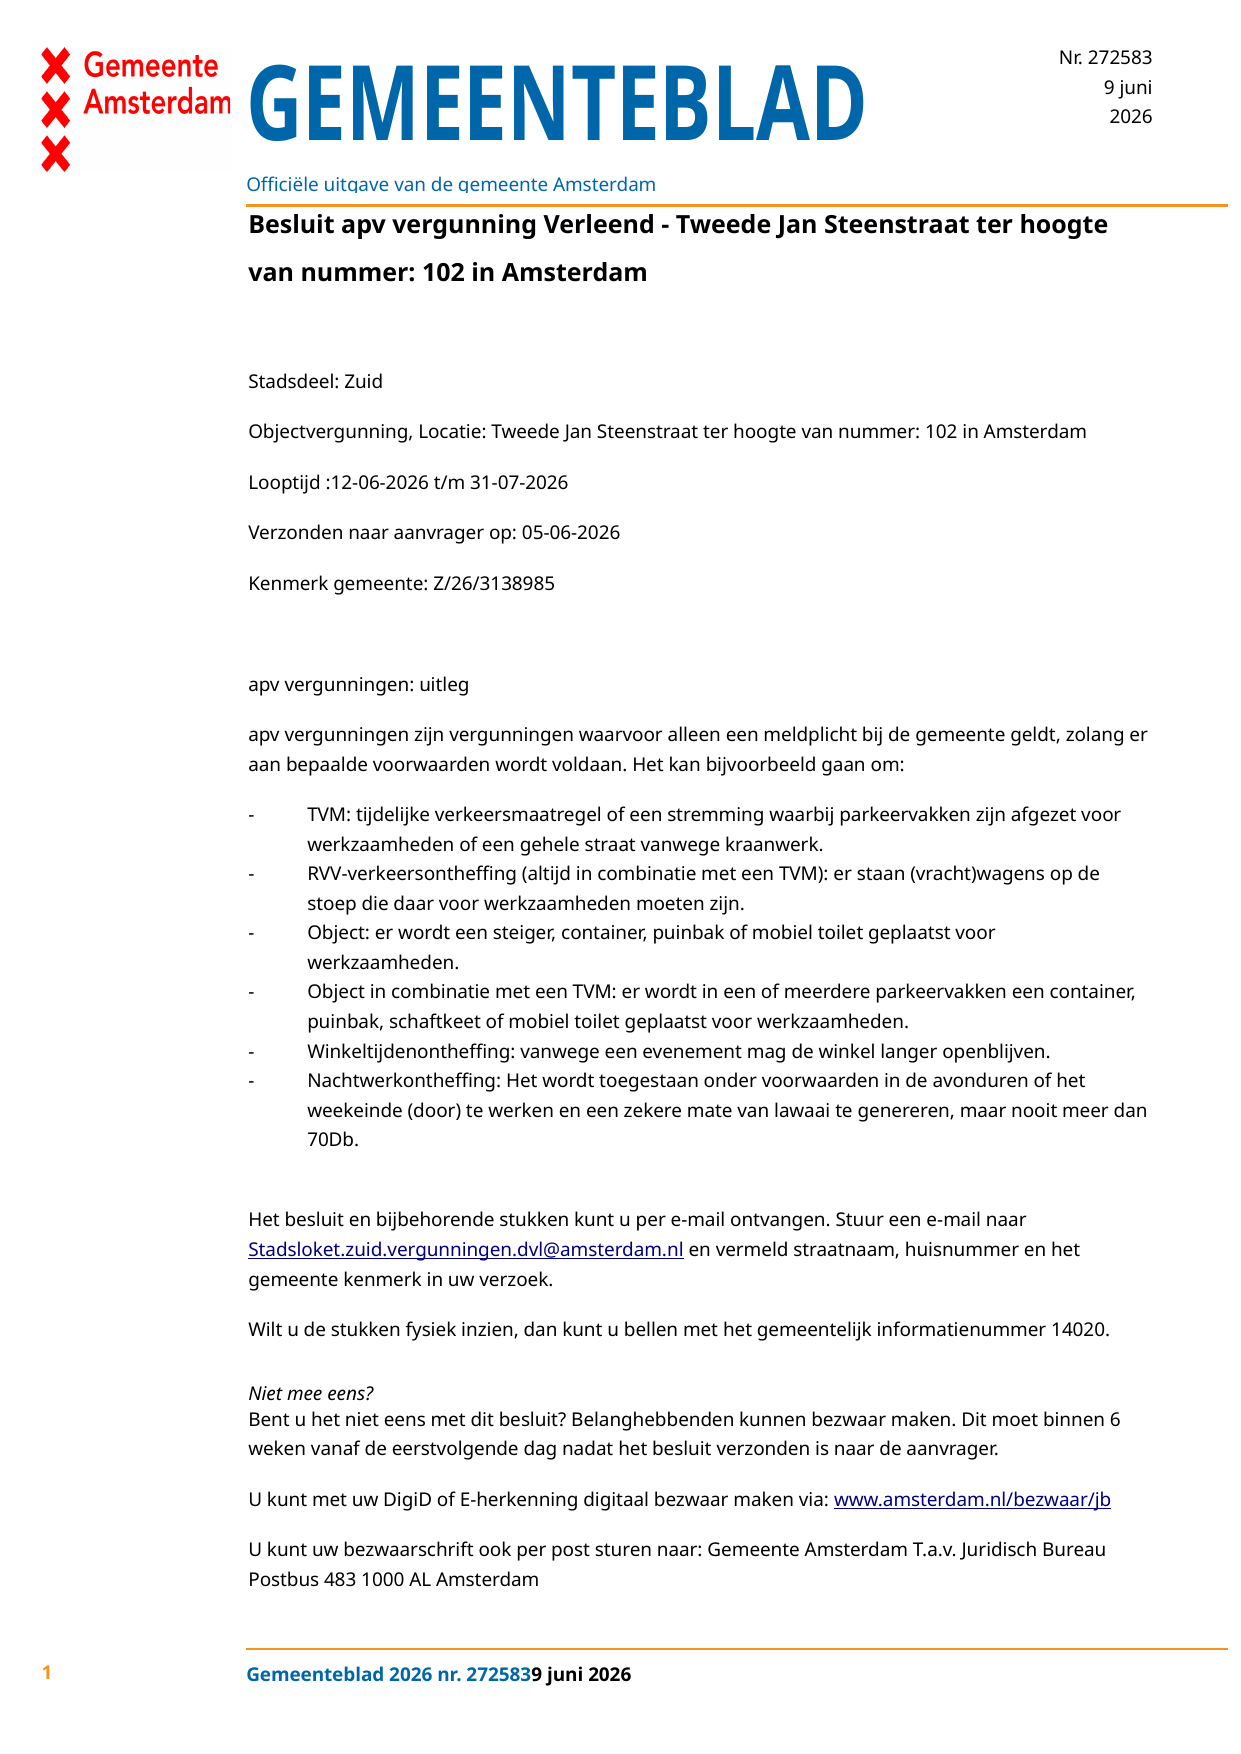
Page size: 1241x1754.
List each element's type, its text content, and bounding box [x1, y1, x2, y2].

text Looptijd :12-06-2026 t/m 31-07-2026 [248, 469, 1152, 495]
text Bent u het niet eens met dit besluit? Belanghebbenden kunnen bezwaar maken. Dit moet binnen 6 weken vanaf de eerstvolgende dag nadat het besluit verzonden is naar de aanvrager. [248, 1406, 1152, 1461]
picture [41, 47, 231, 172]
list RVV-verkeersontheffing (altijd in combinatie met een TVM): er staan (vracht)wagens op de stoep die daar voor werkzaamheden moeten zijn. [248, 860, 1152, 916]
text Kenmerk gemeente: Z/26/3138985 [248, 570, 1152, 596]
text apv vergunningen: uitleg [248, 671, 1152, 697]
text Wilt u de stukken fysiek inzien, dan kunt u bellen met het gemeentelijk informatienummer 14020. [248, 1316, 1152, 1342]
list Winkeltijdenontheffing: vanwege een evenement mag de winkel langer openblijven. [248, 1038, 1152, 1064]
text U kunt met uw DigiD of E-herkenning digitaal bezwaar maken via: www.amsterdam.nl/bezwaar/jb [248, 1486, 1152, 1512]
text U kunt uw bezwaarschrift ook per post sturen naar: Gemeente Amsterdam T.a.v. Juridisch Bureau Postbus 483 1000 AL Amsterdam [248, 1536, 1152, 1592]
text Niet mee eens? [248, 1380, 1152, 1406]
text Stadsdeel: Zuid [248, 368, 1152, 394]
text Besluit apv vergunning Verleend - Tweede Jan Steenstraat ter hoogte van nummer: 102 in Amsterdam [248, 207, 1152, 288]
list Object: er wordt een steiger, container, puinbak of mobiel toilet geplaatst voor werkzaamheden. [248, 919, 1152, 975]
text Objectvergunning, Locatie: Tweede Jan Steenstraat ter hoogte van nummer: 102 in Amsterdam [248, 419, 1152, 444]
list TVM: tijdelijke verkeersmaatregel of een stremming waarbij parkeervakken zijn afgezet voor werkzaamheden of een gehele straat vanwege kraanwerk. [248, 801, 1152, 857]
text Verzonden naar aanvrager op: 05-06-2026 [248, 519, 1152, 545]
list Nachtwerkontheffing: Het wordt toegestaan onder voorwaarden in de avonduren of het weekeinde (door) te werken en een zekere mate van lawaai te genereren, maar nooit meer dan 70Db. [248, 1067, 1152, 1152]
list Object in combinatie met een TVM: er wordt in een of meerdere parkeervakken een container, puinbak, schaftkeet of mobiel toilet geplaatst voor werkzaamheden. [248, 979, 1152, 1034]
text Het besluit en bijbehorende stukken kunt u per e-mail ontvangen. Stuur een e-mail naar Stadsloket.zuid.vergunningen.dvl@amsterdam.nl en vermeld straatnaam, huisnummer en het gemeente kenmerk in uw verzoek. [248, 1207, 1152, 1292]
text apv vergunningen zijn vergunningen waarvoor alleen een meldplicht bij de gemeente geldt, zolang er aan bepaalde voorwaarden wordt voldaan. Het kan bijvoorbeeld gaan om: [248, 721, 1152, 777]
